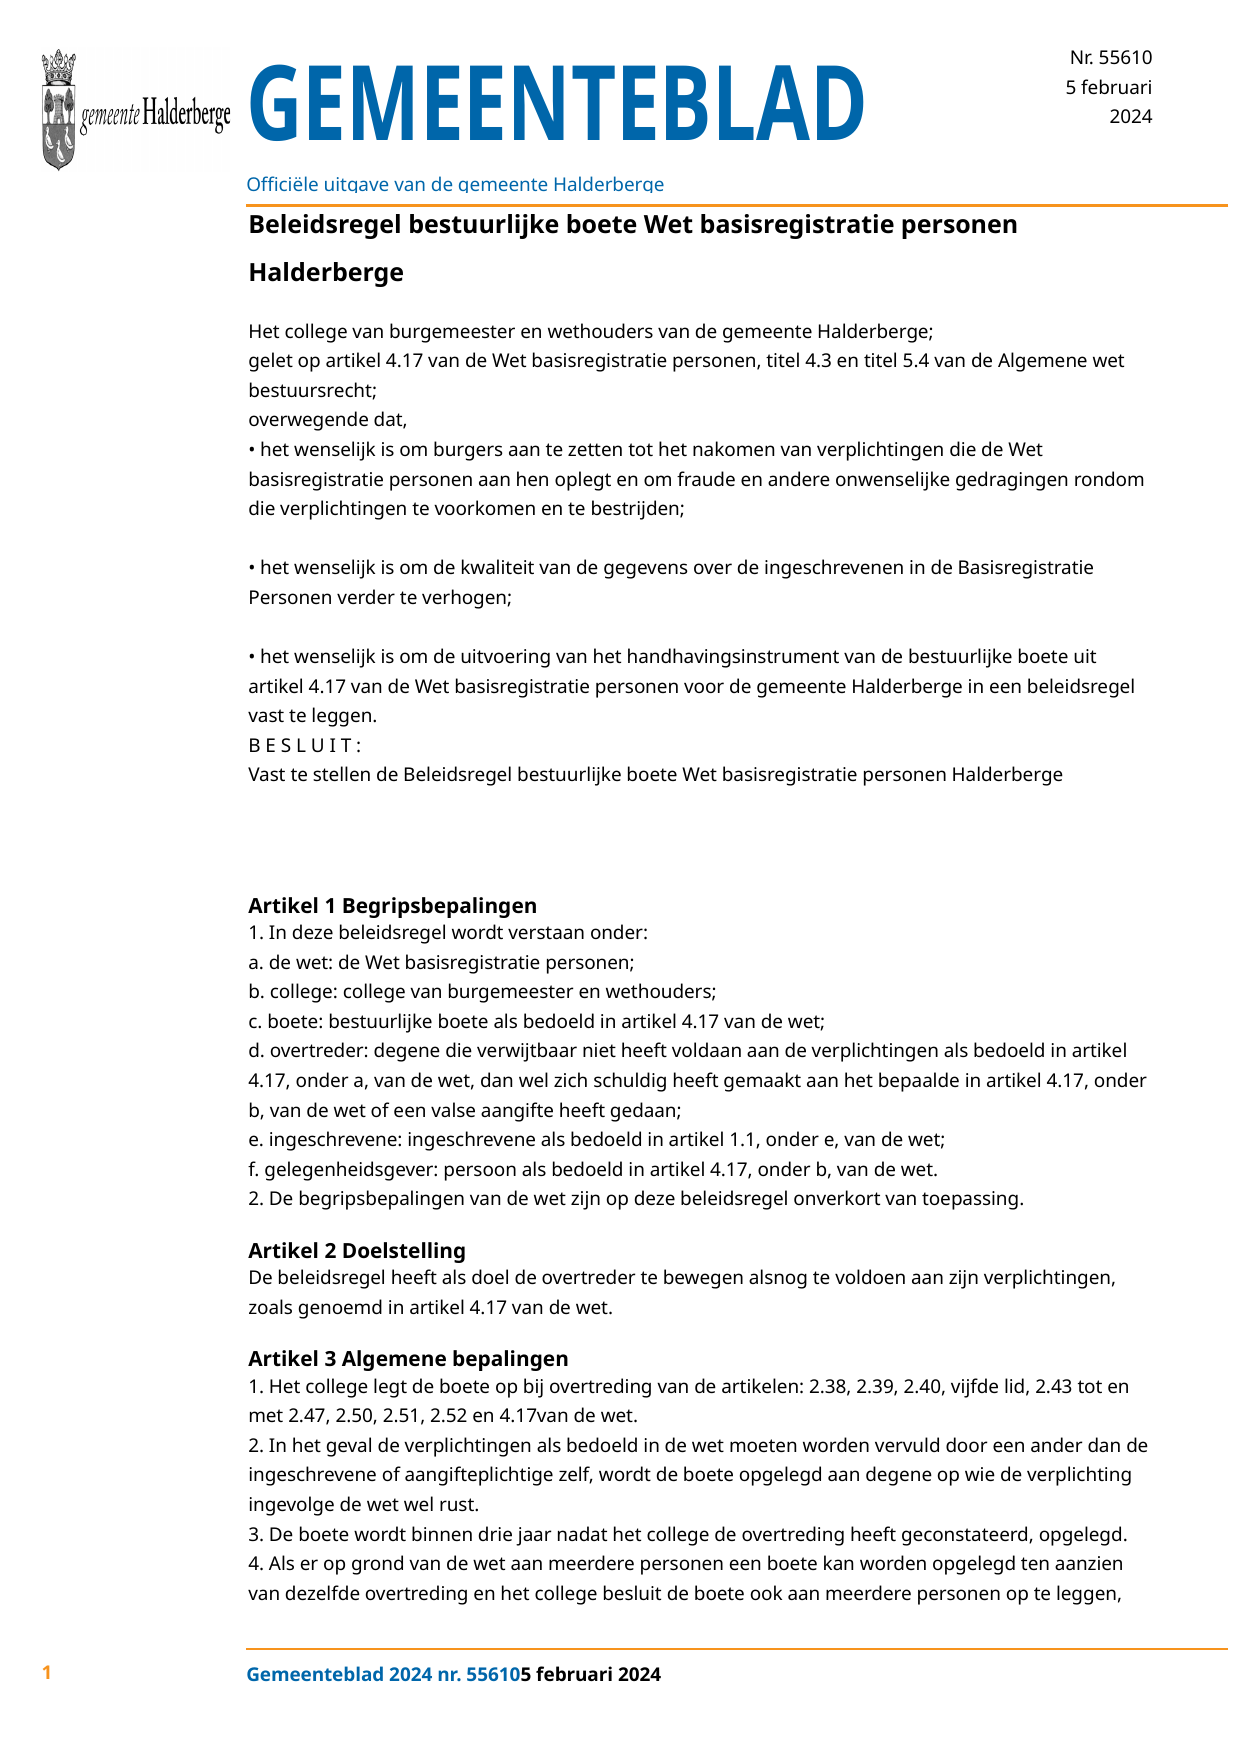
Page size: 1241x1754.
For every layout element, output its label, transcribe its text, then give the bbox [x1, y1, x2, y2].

text overwegende dat, [248, 407, 1152, 432]
text Het college van burgemeester en wethouders van de gemeente Halderberge; [248, 318, 1152, 344]
text 4. Als er op grond van de wet aan meerdere personen een boete kan worden opgelegd ten aanzien van dezelfde overtreding en het college besluit de boete ook aan meerdere personen op te leggen, [248, 1550, 1152, 1606]
text c. boete: bestuurlijke boete als bedoeld in artikel 4.17 van de wet; [248, 1008, 1152, 1034]
text Artikel 1 Begripsbepalingen [248, 891, 1152, 919]
text 3. De boete wordt binnen drie jaar nadat het college de overtreding heeft geconstateerd, opgelegd. [248, 1521, 1152, 1547]
text • het wenselijk is om de kwaliteit van de gegevens over de ingeschrevenen in de Basisregistratie Personen verder te verhogen; [248, 554, 1152, 610]
text 1. Het college legt de boete op bij overtreding van de artikelen: 2.38, 2.39, 2.40, vijfde lid, 2.43 tot en met 2.47, 2.50, 2.51, 2.52 en 4.17van de wet. [248, 1373, 1152, 1428]
text • het wenselijk is om de uitvoering van het handhavingsinstrument van de bestuurlijke boete uit artikel 4.17 van de Wet basisregistratie personen voor de gemeente Halderberge in een beleidsregel vast te leggen. [248, 643, 1152, 728]
text • het wenselijk is om burgers aan te zetten tot het nakomen van verplichtingen die de Wet basisregistratie personen aan hen oplegt en om fraude en andere onwenselijke gedragingen rondom die verplichtingen te voorkomen en te bestrijden; [248, 436, 1152, 521]
text gelet op artikel 4.17 van de Wet basisregistratie personen, titel 4.3 en titel 5.4 van de Algemene wet bestuursrecht; [248, 347, 1152, 403]
text e. ingeschrevene: ingeschrevene als bedoeld in artikel 1.1, onder e, van de wet; [248, 1126, 1152, 1152]
picture [41, 47, 231, 172]
text Artikel 2 Doelstelling [248, 1236, 1152, 1264]
text a. de wet: de Wet basisregistratie personen; [248, 949, 1152, 975]
text 2. In het geval de verplichtingen als bedoeld in de wet moeten worden vervuld door een ander dan de ingeschrevene of aangifteplichtige zelf, wordt de boete opgelegd aan degene op wie de verplichting ingevolge de wet wel rust. [248, 1432, 1152, 1517]
text f. gelegenheidsgever: persoon als bedoeld in artikel 4.17, onder b, van de wet. [248, 1156, 1152, 1182]
text Artikel 3 Algemene bepalingen [248, 1344, 1152, 1373]
text 1. In deze beleidsregel wordt verstaan onder: [248, 919, 1152, 945]
text Vast te stellen de Beleidsregel bestuurlijke boete Wet basisregistratie personen Halderberge [248, 762, 1152, 787]
text Beleidsregel bestuurlijke boete Wet basisregistratie personen Halderberge [248, 207, 1152, 288]
text De beleidsregel heeft als doel de overtreder te bewegen alsnog te voldoen aan zijn verplichtingen, zoals genoemd in artikel 4.17 van de wet. [248, 1264, 1152, 1320]
text B E S L U I T : [248, 732, 1152, 758]
text d. overtreder: degene die verwijtbaar niet heeft voldaan aan de verplichtingen als bedoeld in artikel 4.17, onder a, van de wet, dan wel zich schuldig heeft gemaakt aan het bepaalde in artikel 4.17, onder b, van de wet of een valse aangifte heeft gedaan; [248, 1038, 1152, 1123]
text b. college: college van burgemeester en wethouders; [248, 978, 1152, 1004]
text 2. De begripsbepalingen van de wet zijn op deze beleidsregel onverkort van toepassing. [248, 1186, 1152, 1211]
